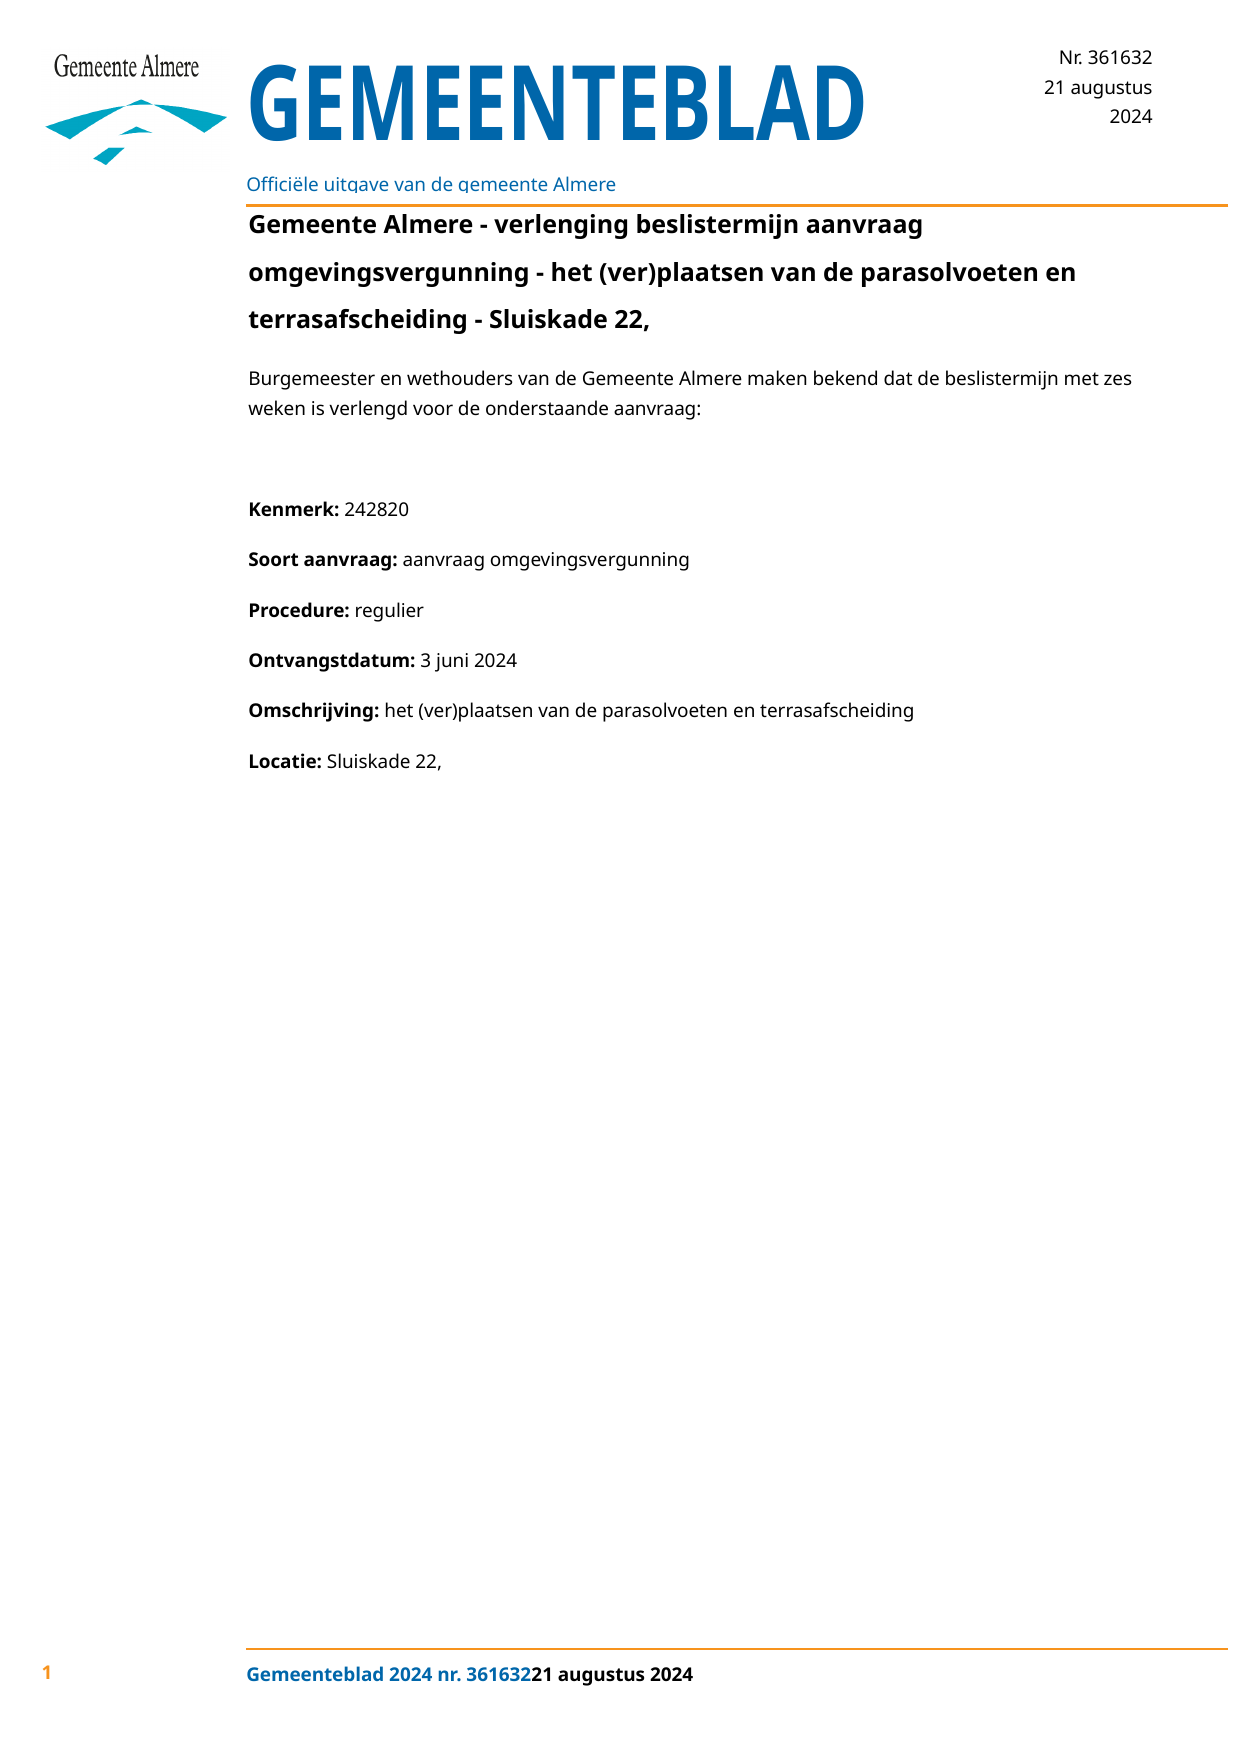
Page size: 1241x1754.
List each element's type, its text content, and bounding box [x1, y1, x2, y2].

text Locatie: Sluiskade 22, [248, 748, 1152, 774]
picture [41, 47, 231, 172]
text Kenmerk: 242820 [248, 496, 1152, 522]
text Ontvangstdatum: 3 juni 2024 [248, 647, 1152, 673]
text Burgemeester en wethouders van de Gemeente Almere maken bekend dat de beslistermijn met zes weken is verlengd voor de onderstaande aanvraag: [248, 366, 1152, 421]
text Soort aanvraag: aanvraag omgevingsvergunning [248, 546, 1152, 572]
text Gemeente Almere - verlenging beslistermijn aanvraag omgevingsvergunning - het (ver)plaatsen van de parasolvoeten en terrasafscheiding - Sluiskade 22, [248, 207, 1152, 336]
text Omschrijving: het (ver)plaatsen van de parasolvoeten en terrasafscheiding [248, 698, 1152, 723]
text Procedure: regulier [248, 597, 1152, 622]
